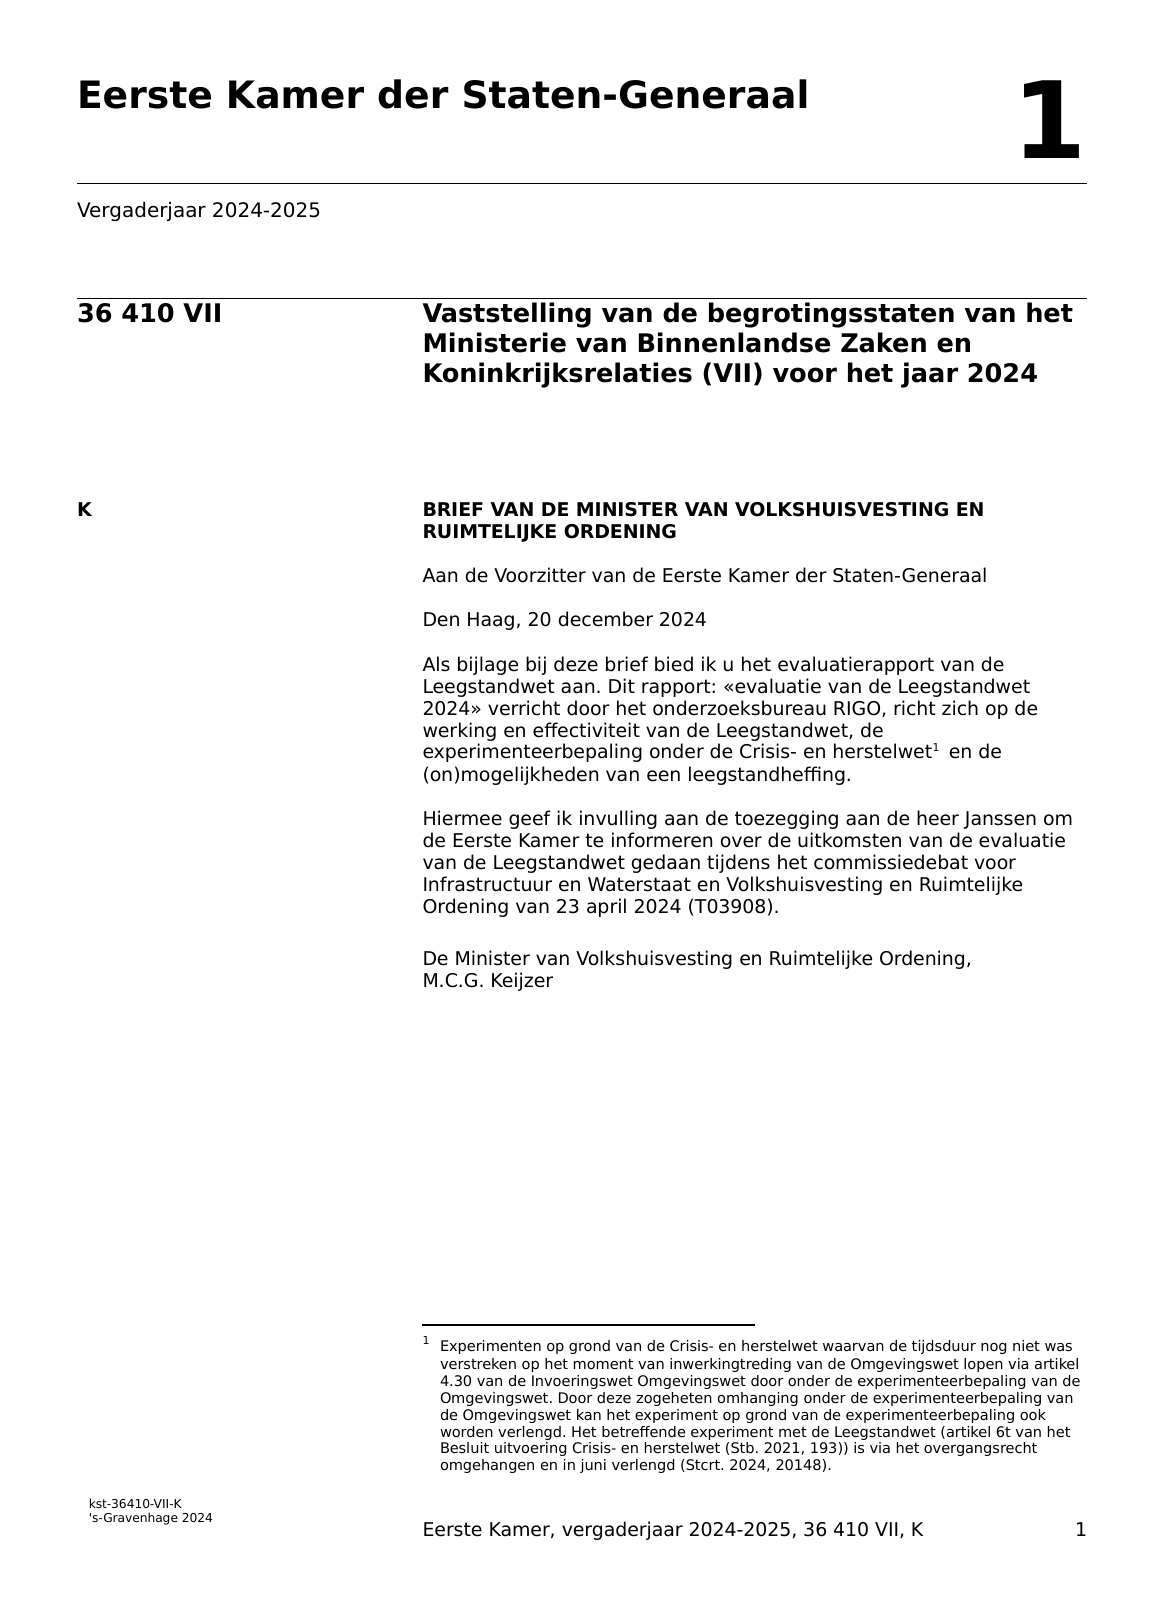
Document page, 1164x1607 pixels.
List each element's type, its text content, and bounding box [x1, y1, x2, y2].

text Den Haag, 20 december 2024 [422, 609, 1087, 631]
subtitle 36 410 VII Vaststelling van de begrotingsstaten van het Ministerie van Binnenlandse Zaken en Koninkrijksrelaties (VII) voor het jaar 2024 [77, 299, 1087, 388]
table_cell Vergaderjaar 2024-2025 [77, 184, 1087, 298]
text De Minister van Volkshuisvesting en Ruimtelijke Ordening, M.C.G. Keijzer [422, 947, 1087, 991]
subtitle K BRIEF VAN DE MINISTER VAN VOLKSHUISVESTING EN RUIMTELIJKE ORDENING [77, 499, 1087, 543]
table_header 1 [886, 59, 1087, 183]
text Hiermee geef ik invulling aan de toezegging aan de heer Janssen om de Eerste Kamer te informeren over de uitkomsten van de evaluatie van de Leegstandwet gedaan tijdens het commissiedebat voor Infrastructuur en Waterstaat en Volkshuisvesting en Ruimtelijke Ordening van 23 april 2024 (T03908). [422, 808, 1087, 917]
text kst-36410-VII-K [88, 1497, 323, 1511]
text Als bijlage bij deze brief bied ik u het evaluatierapport van de Leegstandwet aan. Dit rapport: «evaluatie van de Leegstandwet 2024» verricht door het onderzoeksbureau RIGO, richt zich op de werking en effectiviteit van de Leegstandwet, de experimenteerbepaling onder de Crisis- en herstelwet en de (on)mogelijkheden van een leegstandheffing. [422, 653, 1087, 785]
text Experimenten op grond van de Crisis- en herstelwet waarvan de tijdsduur nog niet was verstreken op het moment van inwerkingtreding van de Omgevingswet lopen via artikel 4.30 van de Invoeringswet Omgevingswet door onder de experimenteerbepaling van de Omgevingswet. Door deze zogeheten omhanging onder de experimenteerbepaling van de Omgevingswet kan het experiment op grond van de experimenteerbepaling ook worden verlengd. Het betreffende experiment met de Leegstandwet (artikel 6t van het Besluit uitvoering Crisis- en herstelwet (Stb. 2021, 193)) is via het overgangsrecht omgehangen en in juni verlengd (Stcrt. 2024, 20148). [422, 1334, 1087, 1474]
text Aan de Voorzitter van de Eerste Kamer der Staten-Generaal [422, 565, 1087, 587]
text 's-Gravenhage 2024 [88, 1511, 323, 1525]
table_header Eerste Kamer der Staten-Generaal [77, 59, 886, 183]
